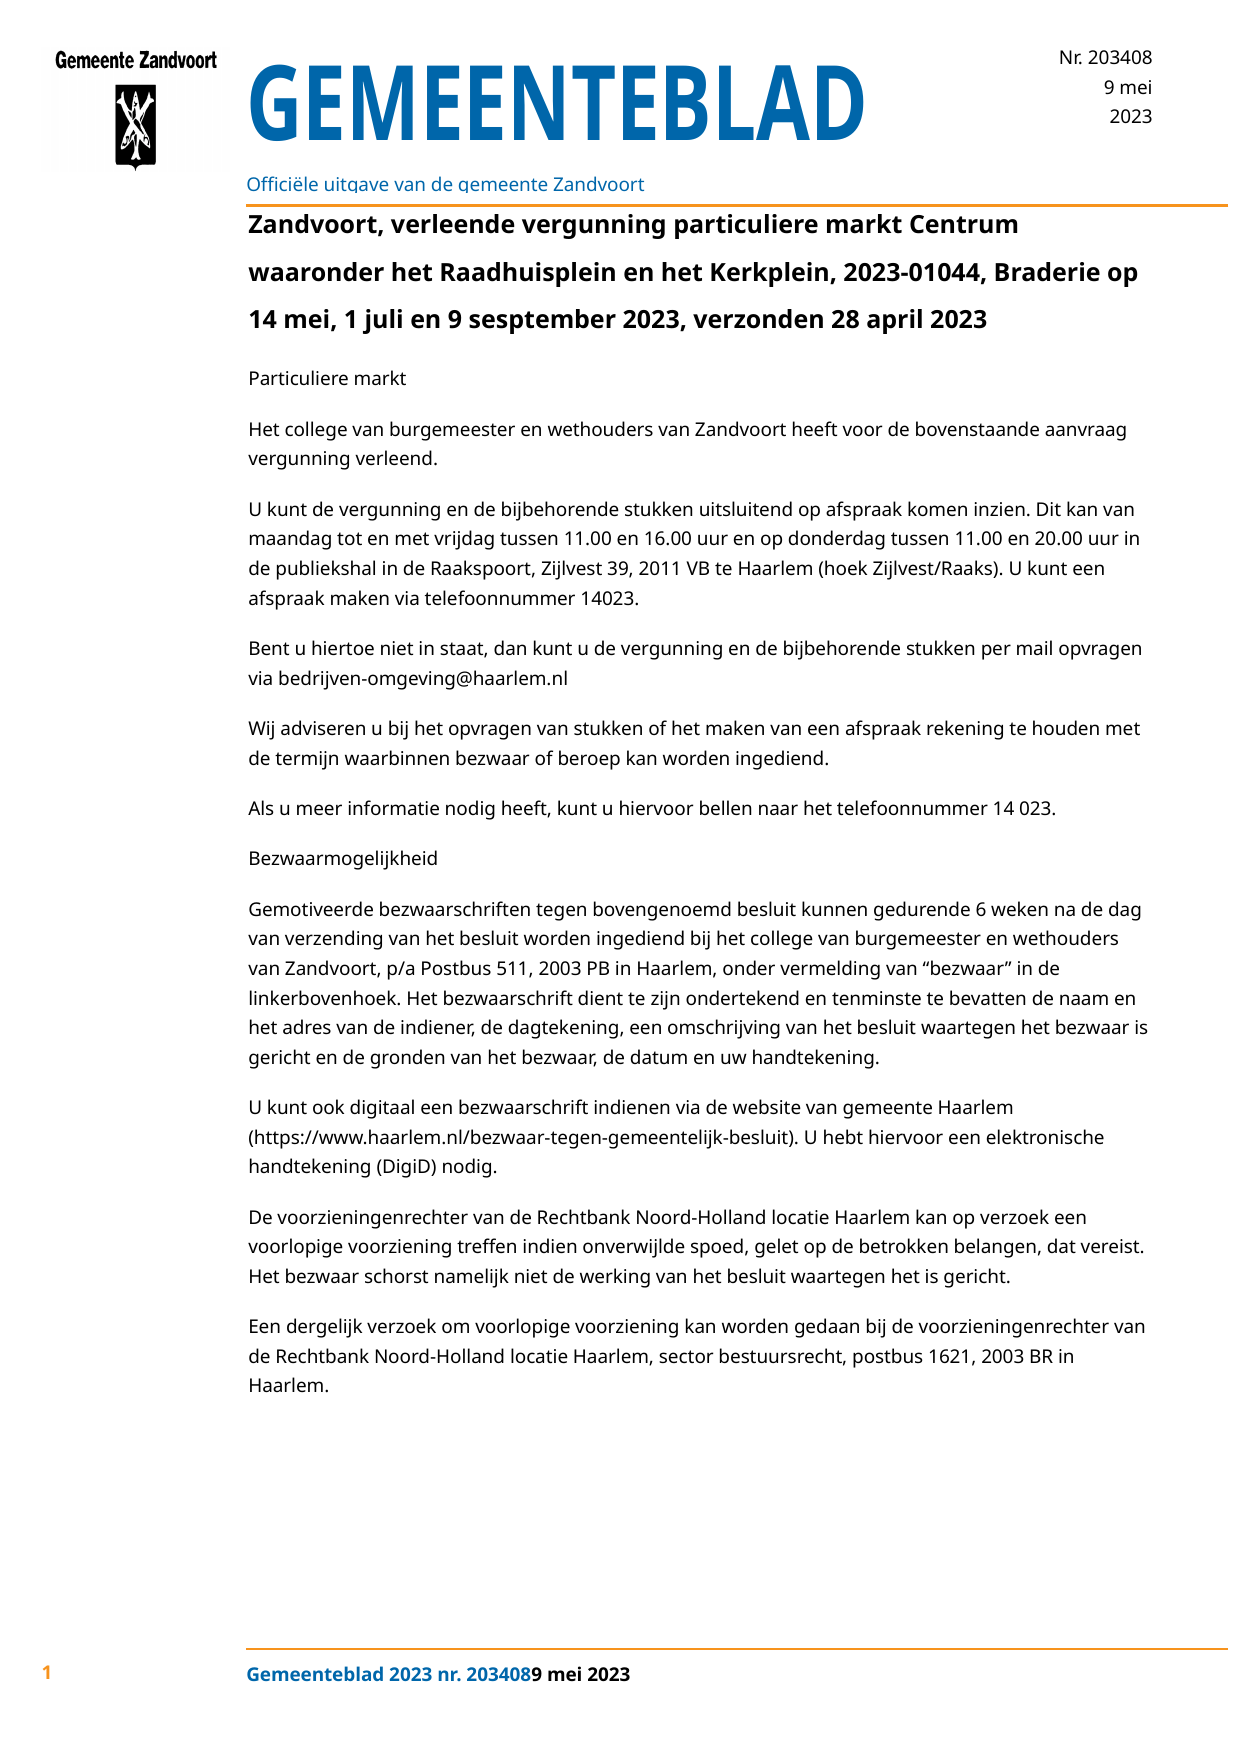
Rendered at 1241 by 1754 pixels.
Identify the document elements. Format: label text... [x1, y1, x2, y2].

text U kunt de vergunning en de bijbehorende stukken uitsluitend op afspraak komen inzien. Dit kan van maandag tot en met vrijdag tussen 11.00 en 16.00 uur en op donderdag tussen 11.00 en 20.00 uur in de publiekshal in de Raakspoort, Zijlvest 39, 2011 VB te Haarlem (hoek Zijlvest/Raaks). U kunt een afspraak maken via telefoonnummer 14023. [248, 496, 1152, 610]
text De voorzieningenrechter van de Rechtbank Noord-Holland locatie Haarlem kan op verzoek een voorlopige voorziening treffen indien onverwijlde spoed, gelet op de betrokken belangen, dat vereist. Het bezwaar schorst namelijk niet de werking van het besluit waartegen het is gericht. [248, 1204, 1152, 1289]
text Bent u hiertoe niet in staat, dan kunt u de vergunning en de bijbehorende stukken per mail opvragen via bedrijven-omgeving@haarlem.nl [248, 635, 1152, 690]
text Zandvoort, verleende vergunning particuliere markt Centrum waaronder het Raadhuisplein en het Kerkplein, 2023-01044, Braderie op 14 mei, 1 juli en 9 sesptember 2023, verzonden 28 april 2023 [248, 207, 1152, 336]
text Particuliere markt [248, 366, 1152, 391]
picture [41, 47, 231, 172]
text Als u meer informatie nodig heeft, kunt u hiervoor bellen naar het telefoonnummer 14 023. [248, 795, 1152, 821]
text Een dergelijk verzoek om voorlopige voorziening kan worden gedaan bij de voorzieningenrechter van de Rechtbank Noord-Holland locatie Haarlem, sector bestuursrecht, postbus 1621, 2003 BR in Haarlem. [248, 1313, 1152, 1398]
text U kunt ook digitaal een bezwaarschrift indienen via de website van gemeente Haarlem (https://www.haarlem.nl/bezwaar-tegen-gemeentelijk-besluit). U hebt hiervoor een elektronische handtekening (DigiD) nodig. [248, 1094, 1152, 1179]
text Gemotiveerde bezwaarschriften tegen bovengenoemd besluit kunnen gedurende 6 weken na de dag van verzending van het besluit worden ingediend bij het college van burgemeester en wethouders van Zandvoort, p/a Postbus 511, 2003 PB in Haarlem, onder vermelding van “bezwaar” in de linkerbovenhoek. Het bezwaarschrift dient te zijn ondertekend en tenminste te bevatten de naam en het adres van de indiener, de dagtekening, een omschrijving van het besluit waartegen het bezwaar is gericht en de gronden van het bezwaar, de datum en uw handtekening. [248, 896, 1152, 1069]
text Bezwaarmogelijkheid [248, 846, 1152, 871]
text Het college van burgemeester en wethouders van Zandvoort heeft voor de bovenstaande aanvraag vergunning verleend. [248, 416, 1152, 471]
text Wij adviseren u bij het opvragen van stukken of het maken van een afspraak rekening te houden met de termijn waarbinnen bezwaar of beroep kan worden ingediend. [248, 715, 1152, 770]
